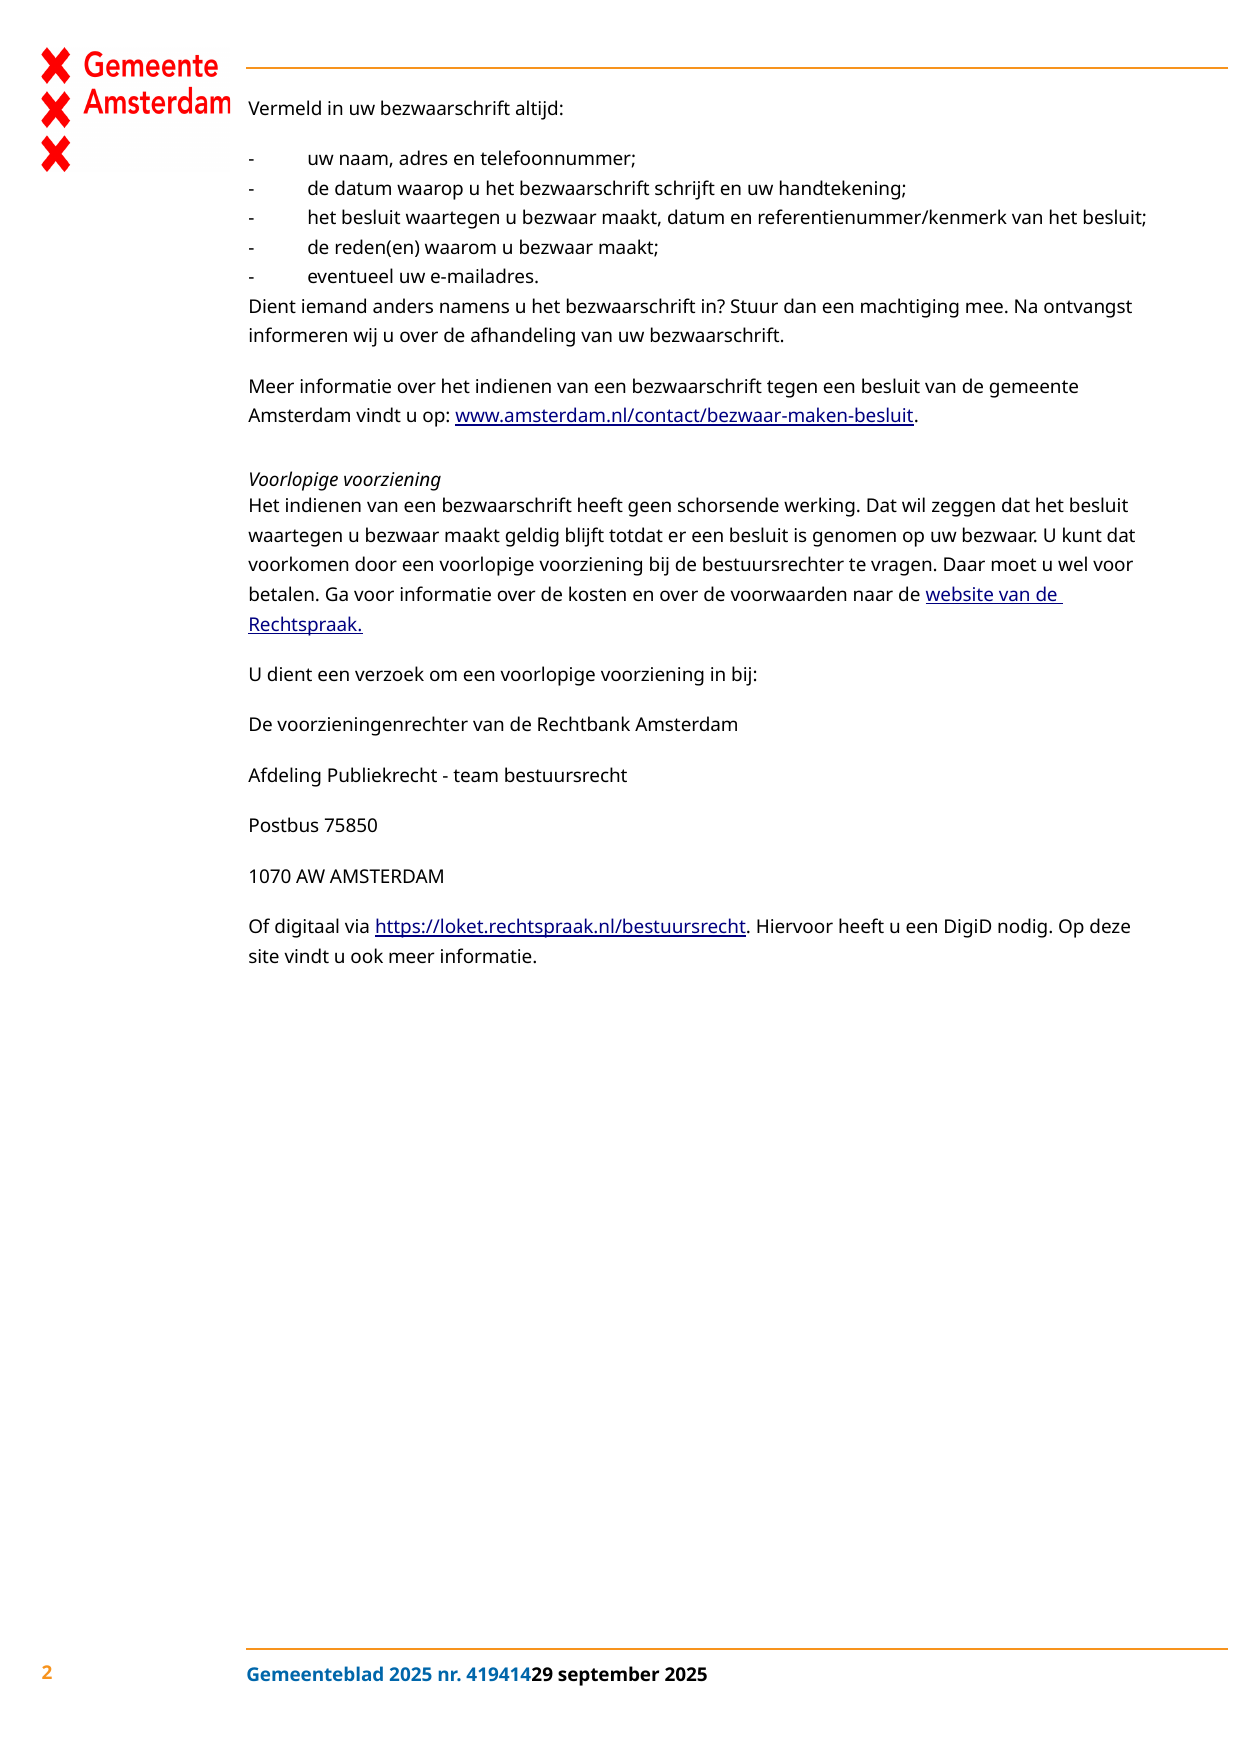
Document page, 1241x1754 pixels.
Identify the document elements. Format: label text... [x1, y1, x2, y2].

list uw naam, adres en telefoonnummer; [248, 145, 1152, 171]
text Meer informatie over het indienen van een bezwaarschrift tegen een besluit van de gemeente Amsterdam vindt u op: www.amsterdam.nl/contact/bezwaar-maken-besluit. [248, 373, 1152, 428]
text De voorzieningenrechter van de Rechtbank Amsterdam [248, 712, 1152, 737]
text Voorlopige voorziening [248, 467, 1152, 492]
text U dient een verzoek om een voorlopige voorziening in bij: [248, 661, 1152, 687]
picture [41, 47, 231, 172]
text Het indienen van een bezwaarschrift heeft geen schorsende werking. Dat wil zeggen dat het besluit waartegen u bezwaar maakt geldig blijft totdat er een besluit is genomen op uw bezwaar. U kunt dat voorkomen door een voorlopige voorziening bij de bestuursrechter te vragen. Daar moet u wel voor betalen. Ga voor informatie over de kosten en over de voorwaarden naar de website van de Rechtspraak. [248, 492, 1152, 636]
text 1070 AW AMSTERDAM [248, 863, 1152, 888]
text Vermeld in uw bezwaarschrift altijd: [248, 95, 1152, 121]
list eventueel uw e-mailadres. [248, 263, 1152, 289]
list de reden(en) waarom u bezwaar maakt; [248, 234, 1152, 260]
text Of digitaal via https://loket.rechtspraak.nl/bestuursrecht. Hiervoor heeft u een DigiD nodig. Op deze site vindt u ook meer informatie. [248, 913, 1152, 968]
list de datum waarop u het bezwaarschrift schrijft en uw handtekening; [248, 175, 1152, 201]
list het besluit waartegen u bezwaar maakt, datum en referentienummer/kenmerk van het besluit; [248, 204, 1152, 230]
text Postbus 75850 [248, 812, 1152, 838]
text Dient iemand anders namens u het bezwaarschrift in? Stuur dan een machtiging mee. Na ontvangst informeren wij u over de afhandeling van uw bezwaarschrift. [248, 293, 1152, 348]
text Afdeling Publiekrecht - team bestuursrecht [248, 762, 1152, 788]
